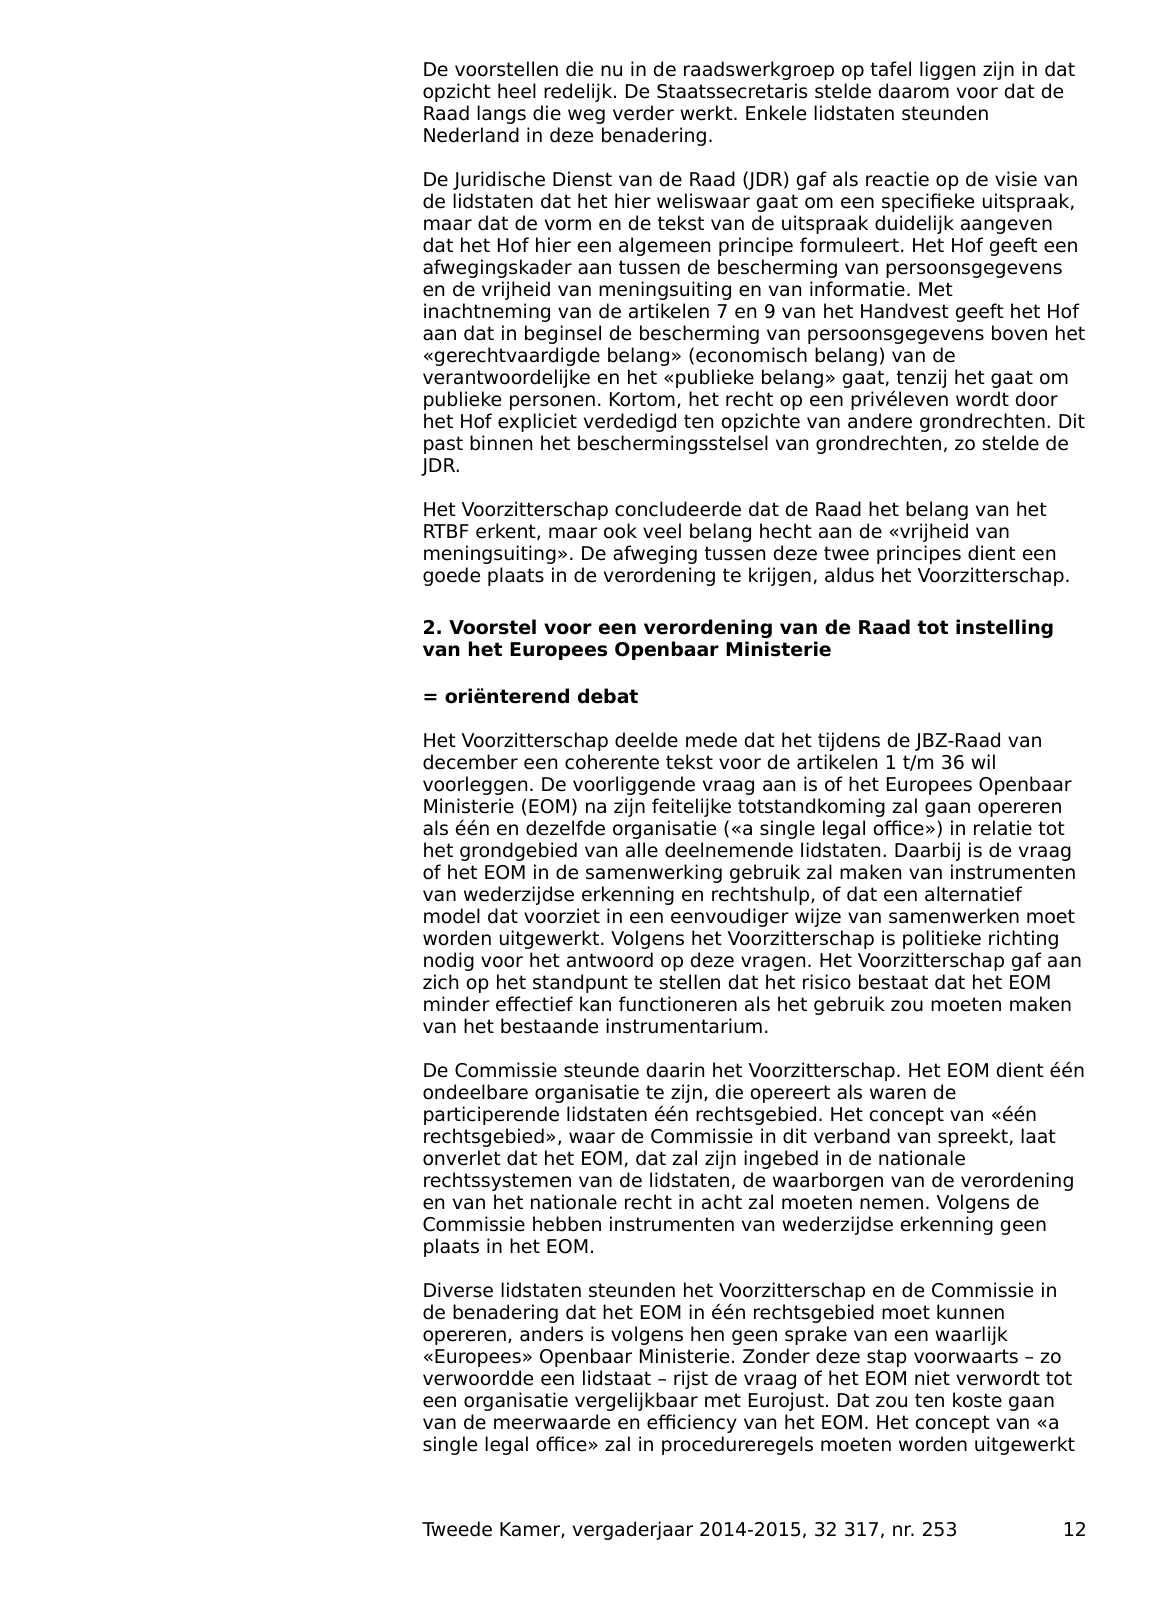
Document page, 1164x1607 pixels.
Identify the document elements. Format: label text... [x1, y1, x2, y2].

text Het Voorzitterschap deelde mede dat het tijdens de JBZ-Raad van december een coherente tekst voor de artikelen 1 t/m 36 wil voorleggen. De voorliggende vraag aan is of het Europees Openbaar Ministerie (EOM) na zijn feitelijke totstandkoming zal gaan opereren als één en dezelfde organisatie («a single legal office») in relatie tot het grondgebied van alle deelnemende lidstaten. Daarbij is de vraag of het EOM in de samenwerking gebruik zal maken van instrumenten van wederzijdse erkenning en rechtshulp, of dat een alternatief model dat voorziet in een eenvoudiger wijze van samenwerken moet worden uitgewerkt. Volgens het Voorzitterschap is politieke richting nodig voor het antwoord op deze vragen. Het Voorzitterschap gaf aan zich op het standpunt te stellen dat het risico bestaat dat het EOM minder effectief kan functioneren als het gebruik zou moeten maken van het bestaande instrumentarium. [422, 730, 1087, 1038]
text De Commissie steunde daarin het Voorzitterschap. Het EOM dient één ondeelbare organisatie te zijn, die opereert als waren de participerende lidstaten één rechtsgebied. Het concept van «één rechtsgebied», waar de Commissie in dit verband van spreekt, laat onverlet dat het EOM, dat zal zijn ingebed in de nationale rechtssystemen van de lidstaten, de waarborgen van de verordening en van het nationale recht in acht zal moeten nemen. Volgens de Commissie hebben instrumenten van wederzijdse erkenning geen plaats in het EOM. [422, 1060, 1087, 1258]
subtitle = oriënterend debat [422, 686, 1087, 708]
subtitle 2. Voorstel voor een verordening van de Raad tot instelling van het Europees Openbaar Ministerie [422, 617, 1087, 661]
text Diverse lidstaten steunden het Voorzitterschap en de Commissie in de benadering dat het EOM in één rechtsgebied moet kunnen opereren, anders is volgens hen geen sprake van een waarlijk «Europees» Openbaar Ministerie. Zonder deze stap voorwaarts – zo verwoordde een lidstaat – rijst de vraag of het EOM niet verwordt tot een organisatie vergelijkbaar met Eurojust. Dat zou ten koste gaan van de meerwaarde en efficiency van het EOM. Het concept van «a single legal office» zal in procedureregels moeten worden uitgewerkt [422, 1280, 1087, 1456]
text Het Voorzitterschap concludeerde dat de Raad het belang van het RTBF erkent, maar ook veel belang hecht aan de «vrijheid van meningsuiting». De afweging tussen deze twee principes dient een goede plaats in de verordening te krijgen, aldus het Voorzitterschap. [422, 499, 1087, 587]
text De voorstellen die nu in de raadswerkgroep op tafel liggen zijn in dat opzicht heel redelijk. De Staatssecretaris stelde daarom voor dat de Raad langs die weg verder werkt. Enkele lidstaten steunden Nederland in deze benadering. [422, 59, 1087, 147]
text De Juridische Dienst van de Raad (JDR) gaf als reactie op de visie van de lidstaten dat het hier weliswaar gaat om een specifieke uitspraak, maar dat de vorm en de tekst van de uitspraak duidelijk aangeven dat het Hof hier een algemeen principe formuleert. Het Hof geeft een afwegingskader aan tussen de bescherming van persoonsgegevens en de vrijheid van meningsuiting en van informatie. Met inachtneming van de artikelen 7 en 9 van het Handvest geeft het Hof aan dat in beginsel de bescherming van persoonsgegevens boven het «gerechtvaardigde belang» (economisch belang) van de verantwoordelijke en het «publieke belang» gaat, tenzij het gaat om publieke personen. Kortom, het recht op een privéleven wordt door het Hof expliciet verdedigd ten opzichte van andere grondrechten. Dit past binnen het beschermingsstelsel van grondrechten, zo stelde de JDR. [422, 169, 1087, 477]
